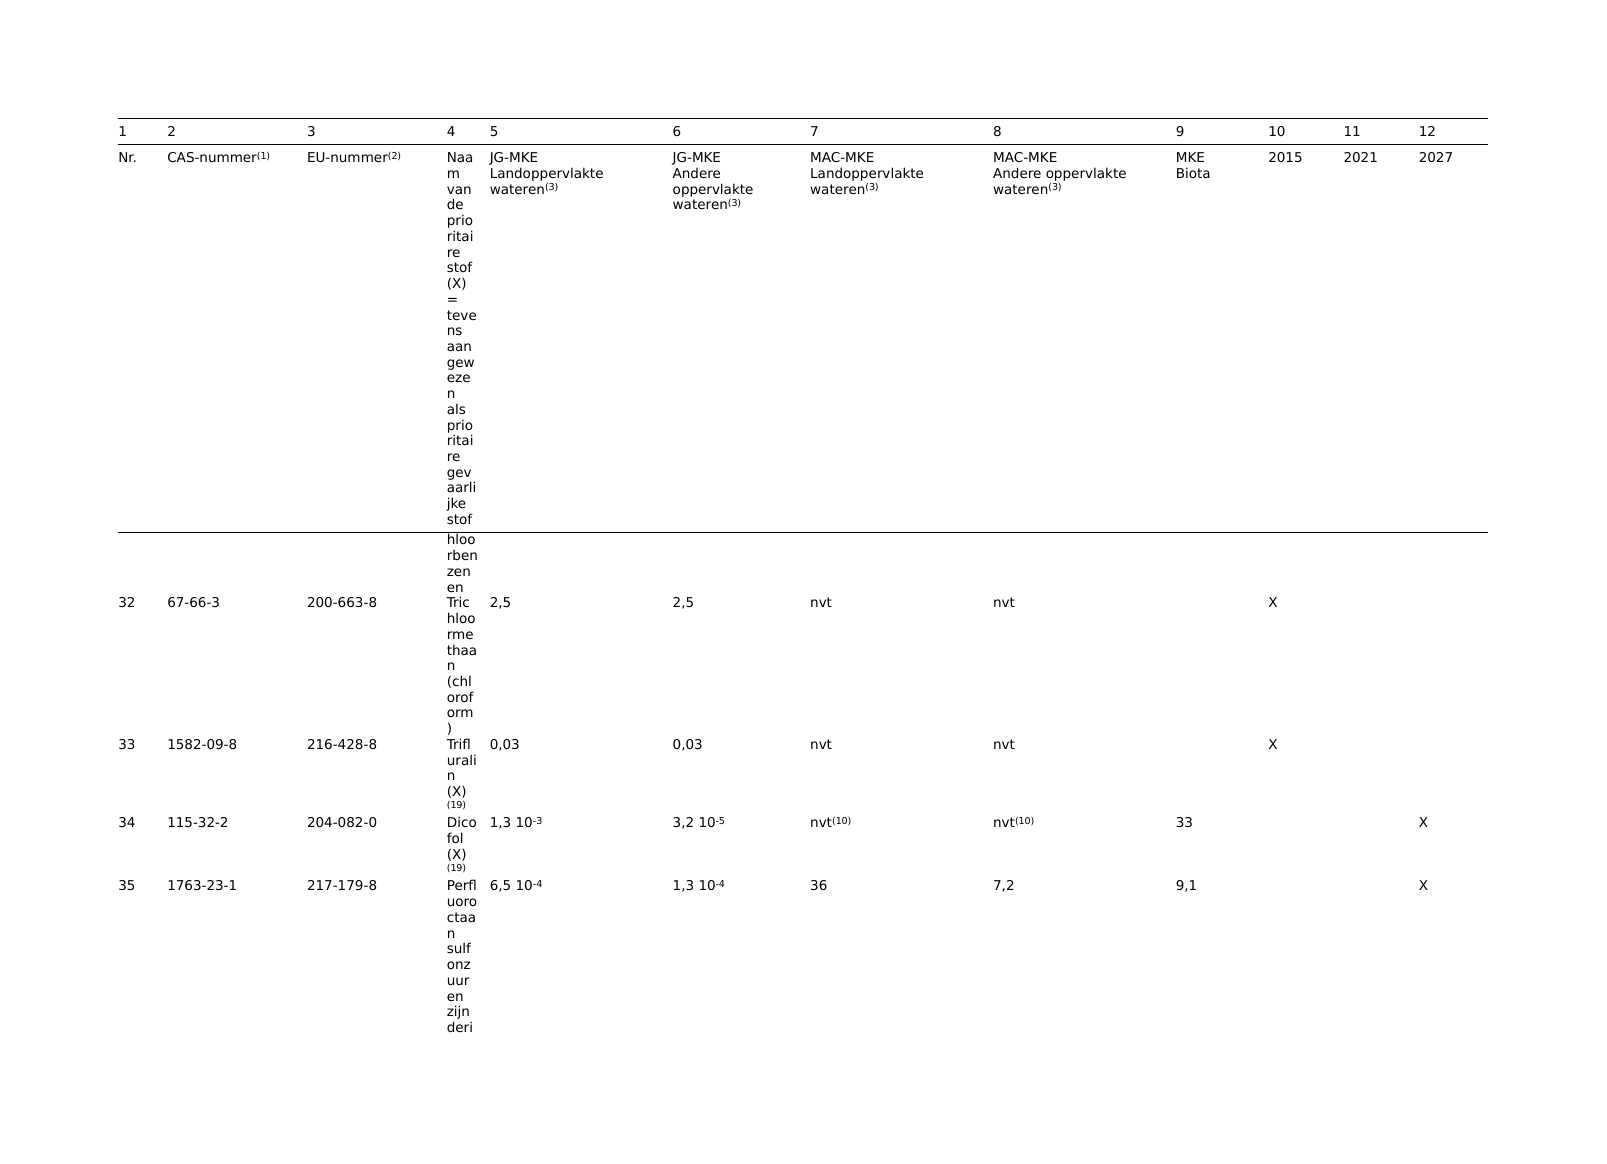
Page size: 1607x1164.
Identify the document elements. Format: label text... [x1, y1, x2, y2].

table_cell [666, 533, 804, 595]
table_cell 34 [118, 815, 161, 878]
table_cell 9,1 [1170, 878, 1262, 1036]
table_cell 33 [118, 737, 161, 815]
table_cell MAC-MKE Andere oppervlakte wateren(3) [987, 145, 1170, 532]
table_cell [301, 533, 441, 595]
table_cell [1338, 595, 1413, 737]
table_cell 1763-23-1 [161, 878, 301, 1036]
table_cell [161, 533, 301, 595]
table_cell [1262, 533, 1337, 595]
table_cell [1338, 737, 1413, 815]
table_cell [1338, 815, 1413, 878]
table_cell [1413, 737, 1488, 815]
table_cell [1262, 815, 1337, 878]
table_header 4 [441, 119, 484, 144]
table_cell nvt(10) [804, 815, 987, 878]
table_cell [1170, 533, 1262, 595]
table_cell [987, 533, 1170, 595]
table_cell [118, 533, 161, 595]
table_cell MKE Biota [1170, 145, 1262, 532]
table_cell 6,5 10-4 [484, 878, 666, 1036]
table_cell 200-663-8 [301, 595, 441, 737]
table_cell nvt [987, 737, 1170, 815]
table_cell 217-179-8 [301, 878, 441, 1036]
table_header 11 [1338, 119, 1413, 144]
table_cell X [1262, 737, 1337, 815]
table_cell X [1262, 595, 1337, 737]
table_cell JG-MKE Andere oppervlakte wateren(3) [666, 145, 804, 532]
table_cell 1,3 10-3 [484, 815, 666, 878]
table_cell 2015 [1262, 145, 1337, 532]
table_cell 204-082-0 [301, 815, 441, 878]
table_cell Perfluoroctaan sulfonzuur en zijn deri [441, 878, 484, 1036]
table_header 8 [987, 119, 1170, 144]
table_cell [1338, 878, 1413, 1036]
table_cell 2,5 [484, 595, 666, 737]
table_cell 0,03 [666, 737, 804, 815]
table_cell Trifluralin (X)(19) [441, 737, 484, 815]
table_cell 0,03 [484, 737, 666, 815]
table_cell 2,5 [666, 595, 804, 737]
table_cell MAC-MKE Landoppervlakte wateren(3) [804, 145, 987, 532]
table_cell [1413, 595, 1488, 737]
table_cell 216-428-8 [301, 737, 441, 815]
table_cell 35 [118, 878, 161, 1036]
table_cell hloorbenzenen [441, 533, 484, 595]
table_header 9 [1170, 119, 1262, 144]
table_cell 67-66-3 [161, 595, 301, 737]
table_cell 1582-09-8 [161, 737, 301, 815]
table_cell X [1413, 878, 1488, 1036]
table_cell [1262, 878, 1337, 1036]
table_cell [1170, 595, 1262, 737]
table_cell 2027 [1413, 145, 1488, 532]
table_cell Dicofol (X)(19) [441, 815, 484, 878]
table_cell 3,2 10-5 [666, 815, 804, 878]
table_cell nvt [987, 595, 1170, 737]
table_cell 2021 [1338, 145, 1413, 532]
table_cell [1338, 533, 1413, 595]
table_cell [484, 533, 666, 595]
table_cell [1170, 737, 1262, 815]
table_cell 33 [1170, 815, 1262, 878]
table_cell Nr. [118, 145, 161, 532]
table_cell [804, 533, 987, 595]
table_cell Trichloormethaan (chloroform) [441, 595, 484, 737]
table_cell [1413, 533, 1488, 595]
table_cell nvt(10) [987, 815, 1170, 878]
table_cell nvt [804, 737, 987, 815]
table_header 2 [161, 119, 301, 144]
table_cell X [1413, 815, 1488, 878]
table_header 7 [804, 119, 987, 144]
table_cell nvt [804, 595, 987, 737]
table_header 5 [484, 119, 666, 144]
table_header 1 [118, 119, 161, 144]
table_cell EU-nummer(2) [301, 145, 441, 532]
table_cell 32 [118, 595, 161, 737]
table_cell 115-32-2 [161, 815, 301, 878]
table_cell 36 [804, 878, 987, 1036]
table_header 6 [666, 119, 804, 144]
table_header 3 [301, 119, 441, 144]
table_cell Naam van de prioritaire stof (X) = tevens aangewezen als prioritaire gevaarlijke stof [441, 145, 484, 532]
table_cell JG-MKE Landoppervlakte wateren(3) [484, 145, 666, 532]
table_cell 7,2 [987, 878, 1170, 1036]
table_header 10 [1262, 119, 1337, 144]
table_cell CAS-nummer(1) [161, 145, 301, 532]
table_header 12 [1413, 119, 1488, 144]
table_cell 1,3 10-4 [666, 878, 804, 1036]
